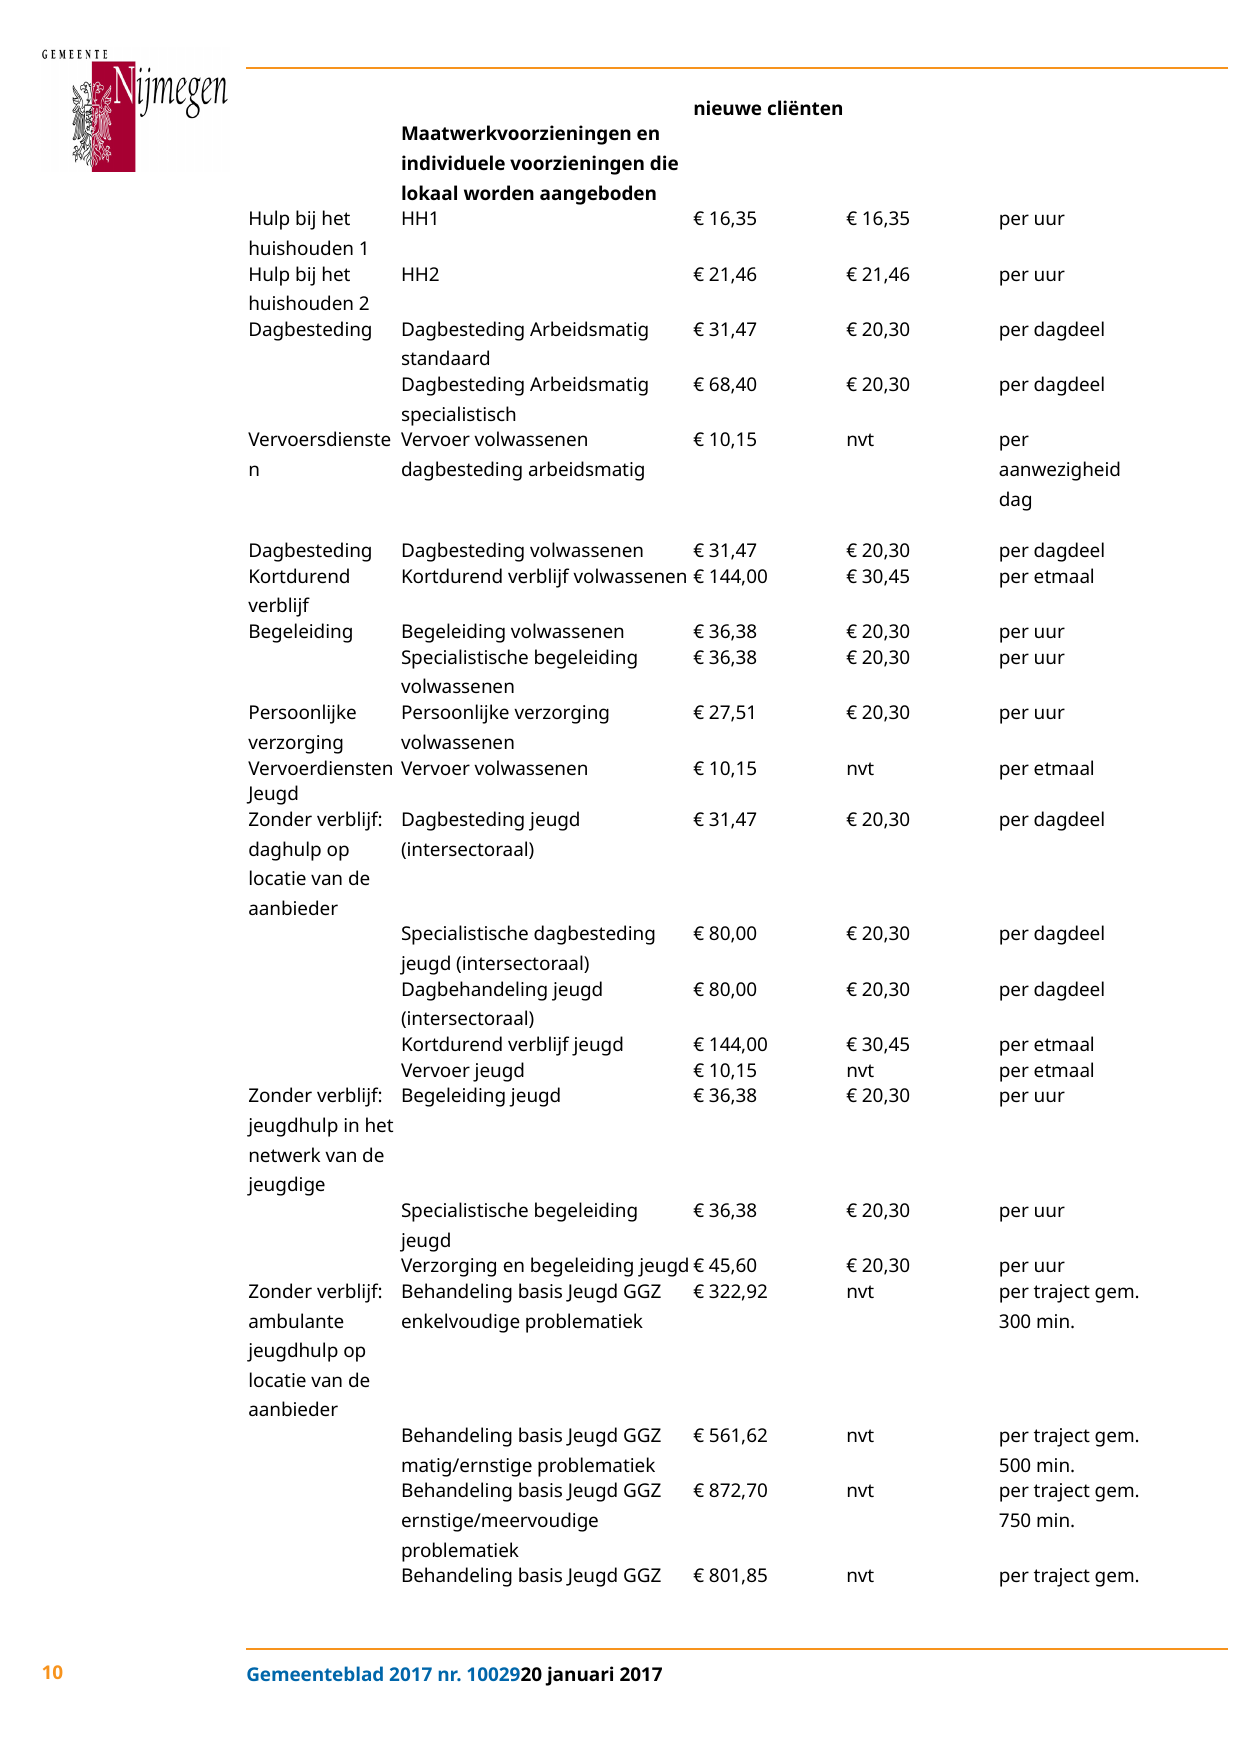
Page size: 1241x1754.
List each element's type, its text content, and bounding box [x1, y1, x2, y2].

table_cell Persoonlijke verzorging volwassenen [401, 699, 693, 755]
table_cell [999, 780, 1152, 806]
table_cell € 27,51 [693, 699, 846, 755]
table_cell per etmaal [999, 755, 1152, 780]
table_cell € 10,15 [693, 1057, 846, 1083]
table_cell per uur [999, 699, 1152, 755]
table_cell € 10,15 [693, 755, 846, 780]
table_cell per uur [999, 1083, 1152, 1197]
table_cell [248, 1031, 401, 1057]
table_cell Kortdurend verblijf [248, 563, 401, 618]
table_cell per dagdeel [999, 806, 1152, 921]
table_cell per traject gem. 750 min. [999, 1478, 1152, 1562]
table_cell [999, 121, 1152, 205]
table_cell € 20,30 [846, 976, 999, 1031]
table_cell € 36,38 [693, 644, 846, 699]
table_cell Kortdurend verblijf volwassenen [401, 563, 693, 618]
table_cell nvt [846, 755, 999, 780]
table_cell [248, 371, 401, 427]
table_cell [248, 121, 401, 205]
table_header nieuwe cliënten [693, 95, 846, 121]
table_cell Dagbesteding volwassenen [401, 537, 693, 563]
table_cell [248, 1563, 401, 1588]
table_cell [999, 512, 1152, 537]
table_cell [248, 1197, 401, 1252]
table_cell € 20,30 [846, 699, 999, 755]
table_cell [248, 921, 401, 976]
table_cell Vervoer volwassenen [401, 755, 693, 780]
table_cell per uur [999, 1197, 1152, 1252]
table_cell Specialistische begeleiding volwassenen [401, 644, 693, 699]
table_cell per dagdeel [999, 921, 1152, 976]
table_cell € 20,30 [846, 644, 999, 699]
table_cell € 20,30 [846, 1083, 999, 1197]
table_cell Persoonlijke verzorging [248, 699, 401, 755]
table_cell € 30,45 [846, 1031, 999, 1057]
table_cell Dagbesteding [248, 316, 401, 371]
table_cell € 20,30 [846, 537, 999, 563]
table_cell Maatwerkvoorzieningen en individuele voorzieningen die lokaal worden aangeboden [401, 121, 693, 205]
table_cell Vervoer jeugd [401, 1057, 693, 1083]
table_cell € 20,30 [846, 921, 999, 976]
table_cell € 20,30 [846, 806, 999, 921]
table_cell € 20,30 [846, 618, 999, 644]
table_cell € 80,00 [693, 976, 846, 1031]
table_cell per uur [999, 261, 1152, 316]
table_cell per traject gem. [999, 1563, 1152, 1588]
table_cell Kortdurend verblijf jeugd [401, 1031, 693, 1057]
table_cell per traject gem. 500 min. [999, 1422, 1152, 1478]
table_cell per dagdeel [999, 976, 1152, 1031]
table_cell € 20,30 [846, 1253, 999, 1278]
table_cell Dagbesteding Arbeidsmatig specialistisch [401, 371, 693, 427]
table_cell Behandeling basis Jeugd GGZ matig/ernstige problematiek [401, 1422, 693, 1478]
table_cell € 20,30 [846, 316, 999, 371]
table_cell Jeugd [248, 780, 401, 806]
table_cell HH2 [401, 261, 693, 316]
table_cell per etmaal [999, 1057, 1152, 1083]
table_cell € 31,47 [693, 806, 846, 921]
table_cell per dagdeel [999, 371, 1152, 427]
table_cell Behandeling basis Jeugd GGZ ernstige/meervoudige problematiek [401, 1478, 693, 1562]
table_header [999, 95, 1152, 121]
table_cell € 20,30 [846, 371, 999, 427]
table_cell nvt [846, 1478, 999, 1562]
table_cell € 21,46 [693, 261, 846, 316]
table_cell nvt [846, 1563, 999, 1588]
table_cell [248, 1422, 401, 1478]
table_cell Vervoerdiensten [248, 755, 401, 780]
table_cell per dagdeel [999, 316, 1152, 371]
table_cell [248, 1253, 401, 1278]
table_cell per aanwezigheid dag [999, 427, 1152, 512]
table_header [248, 95, 401, 121]
table_cell € 68,40 [693, 371, 846, 427]
table_cell [846, 121, 999, 205]
table_cell [693, 121, 846, 205]
table_cell per uur [999, 644, 1152, 699]
table_cell € 36,38 [693, 1083, 846, 1197]
table_cell [401, 512, 693, 537]
table_cell [248, 1478, 401, 1562]
table_cell € 10,15 [693, 427, 846, 512]
table_cell € 20,30 [846, 1197, 999, 1252]
table_cell per uur [999, 1253, 1152, 1278]
table_cell [693, 512, 846, 537]
table_cell [248, 644, 401, 699]
table_cell € 80,00 [693, 921, 846, 976]
table_cell per etmaal [999, 563, 1152, 618]
table_cell Zonder verblijf: daghulp op locatie van de aanbieder [248, 806, 401, 921]
table_cell [846, 780, 999, 806]
table_cell € 31,47 [693, 316, 846, 371]
table_cell € 36,38 [693, 1197, 846, 1252]
table_cell Behandeling basis Jeugd GGZ enkelvoudige problematiek [401, 1278, 693, 1422]
table_cell [401, 780, 693, 806]
table_cell Vervoersdiensten [248, 427, 401, 512]
table_cell Dagbesteding jeugd (intersectoraal) [401, 806, 693, 921]
table_cell [846, 512, 999, 537]
table_cell Specialistische begeleiding jeugd [401, 1197, 693, 1252]
table_cell € 16,35 [693, 205, 846, 261]
table_cell Zonder verblijf: jeugdhulp in het netwerk van de jeugdige [248, 1083, 401, 1197]
table_cell per uur [999, 205, 1152, 261]
table_cell per dagdeel [999, 537, 1152, 563]
table_cell [693, 780, 846, 806]
table_cell per uur [999, 618, 1152, 644]
table_cell per traject gem. 300 min. [999, 1278, 1152, 1422]
table_header [401, 95, 693, 121]
picture [41, 47, 231, 172]
table_cell Verzorging en begeleiding jeugd [401, 1253, 693, 1278]
table_cell Zonder verblijf: ambulante jeugdhulp op locatie van de aanbieder [248, 1278, 401, 1422]
table_cell Dagbesteding [248, 537, 401, 563]
table_cell € 31,47 [693, 537, 846, 563]
table_cell nvt [846, 1278, 999, 1422]
table_cell € 21,46 [846, 261, 999, 316]
table_cell Begeleiding volwassenen [401, 618, 693, 644]
table_cell € 144,00 [693, 1031, 846, 1057]
table_cell € 872,70 [693, 1478, 846, 1562]
table_header [846, 95, 999, 121]
table_cell Dagbehandeling jeugd (intersectoraal) [401, 976, 693, 1031]
table_cell Dagbesteding Arbeidsmatig standaard [401, 316, 693, 371]
table_cell Vervoer volwassenen dagbesteding arbeidsmatig [401, 427, 693, 512]
table_cell nvt [846, 427, 999, 512]
table_cell € 36,38 [693, 618, 846, 644]
table_cell € 144,00 [693, 563, 846, 618]
table_cell € 561,62 [693, 1422, 846, 1478]
table_cell € 801,85 [693, 1563, 846, 1588]
table_cell Behandeling basis Jeugd GGZ [401, 1563, 693, 1588]
table_cell per etmaal [999, 1031, 1152, 1057]
table_cell € 45,60 [693, 1253, 846, 1278]
table_cell nvt [846, 1422, 999, 1478]
table_cell € 30,45 [846, 563, 999, 618]
table_cell € 322,92 [693, 1278, 846, 1422]
table_cell [248, 1057, 401, 1083]
table_cell nvt [846, 1057, 999, 1083]
table_cell Specialistische dagbesteding jeugd (intersectoraal) [401, 921, 693, 976]
table_cell Begeleiding jeugd [401, 1083, 693, 1197]
table_cell Begeleiding [248, 618, 401, 644]
table_cell € 16,35 [846, 205, 999, 261]
table_cell HH1 [401, 205, 693, 261]
table_cell [248, 512, 401, 537]
table_cell [248, 976, 401, 1031]
table_cell Hulp bij het huishouden 2 [248, 261, 401, 316]
table_cell Hulp bij het huishouden 1 [248, 205, 401, 261]
